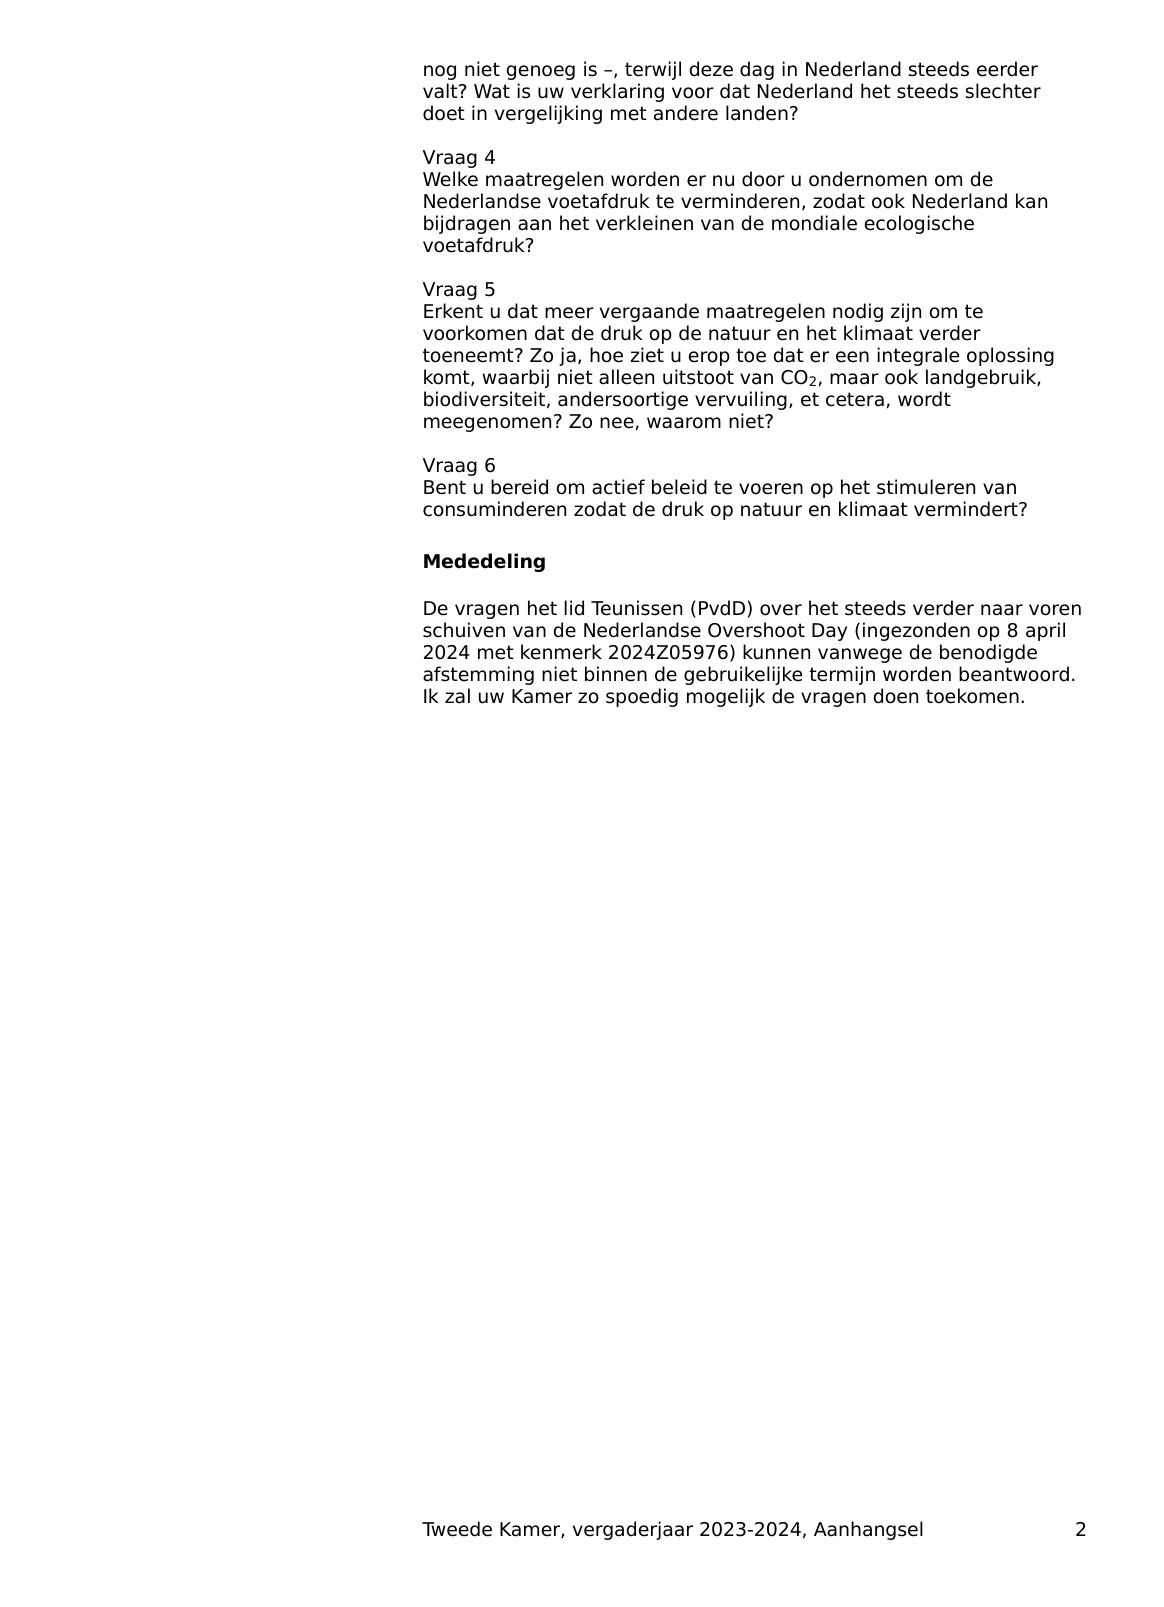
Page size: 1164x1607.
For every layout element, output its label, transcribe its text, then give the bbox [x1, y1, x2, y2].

text nog niet genoeg is –, terwijl deze dag in Nederland steeds eerder valt? Wat is uw verklaring voor dat Nederland het steeds slechter doet in vergelijking met andere landen? [422, 59, 1087, 125]
text Vraag 4 [422, 147, 1087, 169]
text De vragen het lid Teunissen (PvdD) over het steeds verder naar voren schuiven van de Nederlandse Overshoot Day (ingezonden op 8 april 2024 met kenmerk 2024Z05976) kunnen vanwege de benodigde afstemming niet binnen de gebruikelijke termijn worden beantwoord. Ik zal uw Kamer zo spoedig mogelijk de vragen doen toekomen. [422, 598, 1087, 708]
text Vraag 6 [422, 455, 1087, 477]
text Welke maatregelen worden er nu door u ondernomen om de Nederlandse voetafdruk te verminderen, zodat ook Nederland kan bijdragen aan het verkleinen van de mondiale ecologische voetafdruk? [422, 169, 1087, 257]
text Vraag 5 [422, 279, 1087, 301]
text Erkent u dat meer vergaande maatregelen nodig zijn om te voorkomen dat de druk op de natuur en het klimaat verder toeneemt? Zo ja, hoe ziet u erop toe dat er een integrale oplossing komt, waarbij niet alleen uitstoot van CO2, maar ook landgebruik, biodiversiteit, andersoortige vervuiling, et cetera, wordt meegenomen? Zo nee, waarom niet? [422, 301, 1087, 433]
subtitle Mededeling [422, 551, 1087, 573]
text Bent u bereid om actief beleid te voeren op het stimuleren van consuminderen zodat de druk op natuur en klimaat vermindert? [422, 477, 1087, 521]
